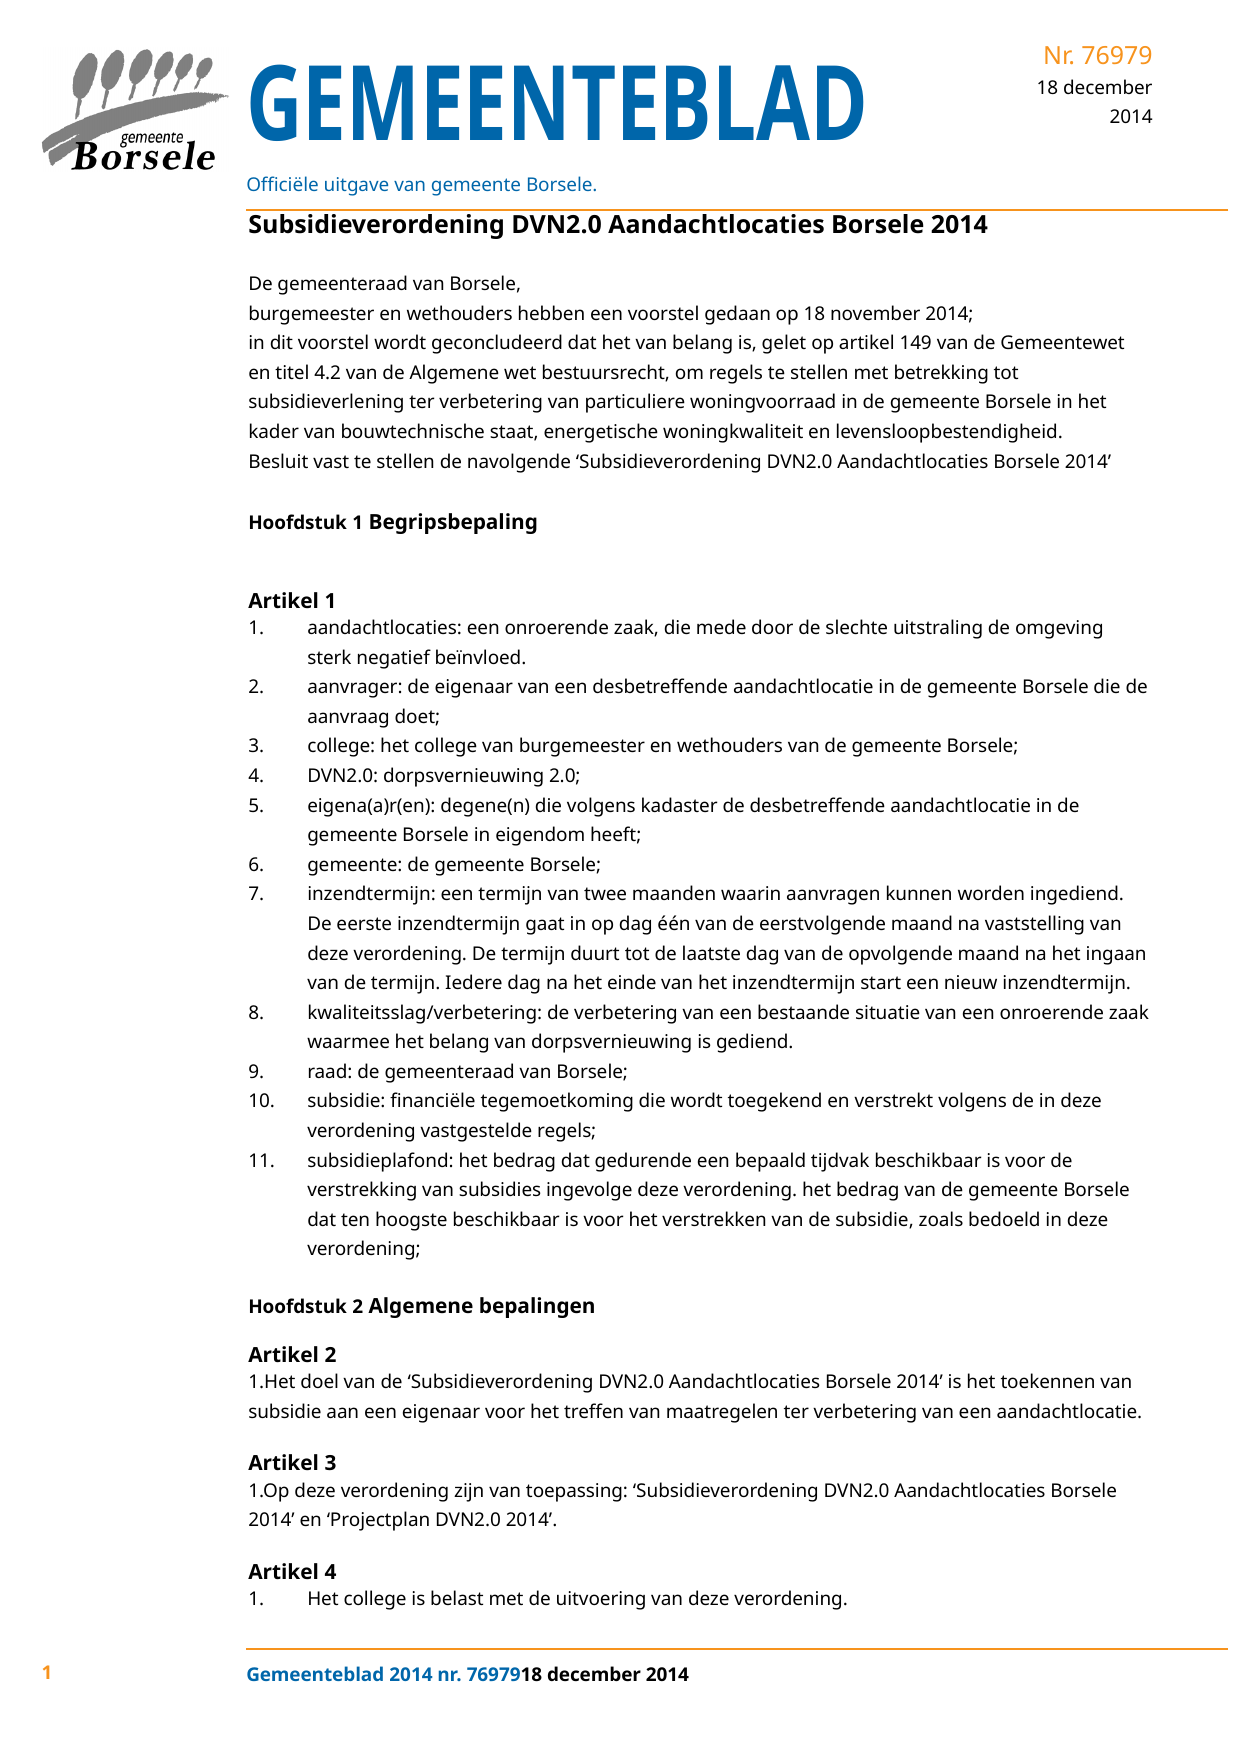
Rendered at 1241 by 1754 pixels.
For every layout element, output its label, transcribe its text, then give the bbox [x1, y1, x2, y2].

list Het college is belast met de uitvoering van deze verordening. [248, 1585, 1152, 1611]
text Subsidieverordening DVN2.0 Aandachtlocaties Borsele 2014 [248, 211, 1152, 241]
list gemeente: de gemeente Borsele; [248, 851, 1152, 877]
list kwaliteitsslag/verbetering: de verbetering van een bestaande situatie van een onroerende zaak waarmee het belang van dorpsvernieuwing is gediend. [248, 999, 1152, 1054]
text Artikel 4 [248, 1557, 1152, 1585]
list subsidie: financiële tegemoetkoming die wordt toegekend en verstrekt volgens de in deze verordening vastgestelde regels; [248, 1088, 1152, 1143]
list subsidieplafond: het bedrag dat gedurende een bepaald tijdvak beschikbaar is voor de verstrekking van subsidies ingevolge deze verordening. het bedrag van de gemeente Borsele dat ten hoogste beschikbaar is voor het verstrekken van de subsidie, zoals bedoeld in deze verordening; [248, 1147, 1152, 1261]
list eigena(a)r(en): degene(n) die volgens kadaster de desbetreffende aandachtlocatie in de gemeente Borsele in eigendom heeft; [248, 792, 1152, 847]
text Artikel 2 [248, 1340, 1152, 1368]
text burgemeester en wethouders hebben een voorstel gedaan op 18 november 2014; [248, 300, 1152, 326]
list aandachtlocaties: een onroerende zaak, die mede door de slechte uitstraling de omgeving sterk negatief beïnvloed. [248, 614, 1152, 669]
list DVN2.0: dorpsvernieuwing 2.0; [248, 762, 1152, 788]
picture [41, 47, 231, 172]
text Artikel 3 [248, 1448, 1152, 1477]
text Besluit vast te stellen de navolgende ‘Subsidieverordening DVN2.0 Aandachtlocaties Borsele 2014’ [248, 448, 1152, 473]
text 1.Op deze verordening zijn van toepassing: ‘Subsidieverordening DVN2.0 Aandachtlocaties Borsele 2014’ en ‘Projectplan DVN2.0 2014’. [248, 1477, 1152, 1532]
text Artikel 1 [248, 586, 1152, 614]
list inzendtermijn: een termijn van twee maanden waarin aanvragen kunnen worden ingediend. De eerste inzendtermijn gaat in op dag één van de eerstvolgende maand na vaststelling van deze verordening. De termijn duurt tot de laatste dag van de opvolgende maand na het ingaan van de termijn. Iedere dag na het einde van het inzendtermijn start een nieuw inzendtermijn. [248, 881, 1152, 995]
text De gemeenteraad van Borsele, [248, 270, 1152, 296]
text Hoofdstuk 2 Algemene bepalingen [248, 1291, 1152, 1319]
list raad: de gemeenteraad van Borsele; [248, 1058, 1152, 1084]
text in dit voorstel wordt geconcludeerd dat het van belang is, gelet op artikel 149 van de Gemeentewet en titel 4.2 van de Algemene wet bestuursrecht, om regels te stellen met betrekking tot subsidieverlening ter verbetering van particuliere woningvoorraad in de gemeente Borsele in het kader van bouwtechnische staat, energetische woningkwaliteit en levensloopbestendigheid. [248, 329, 1152, 444]
list college: het college van burgemeester en wethouders van de gemeente Borsele; [248, 733, 1152, 758]
text 1.Het doel van de ‘Subsidieverordening DVN2.0 Aandachtlocaties Borsele 2014’ is het toekennen van subsidie aan een eigenaar voor het treffen van maatregelen ter verbetering van een aandachtlocatie. [248, 1368, 1152, 1424]
text Hoofdstuk 1 Begripsbepaling [248, 507, 1152, 535]
list aanvrager: de eigenaar van een desbetreffende aandachtlocatie in de gemeente Borsele die de aanvraag doet; [248, 673, 1152, 729]
